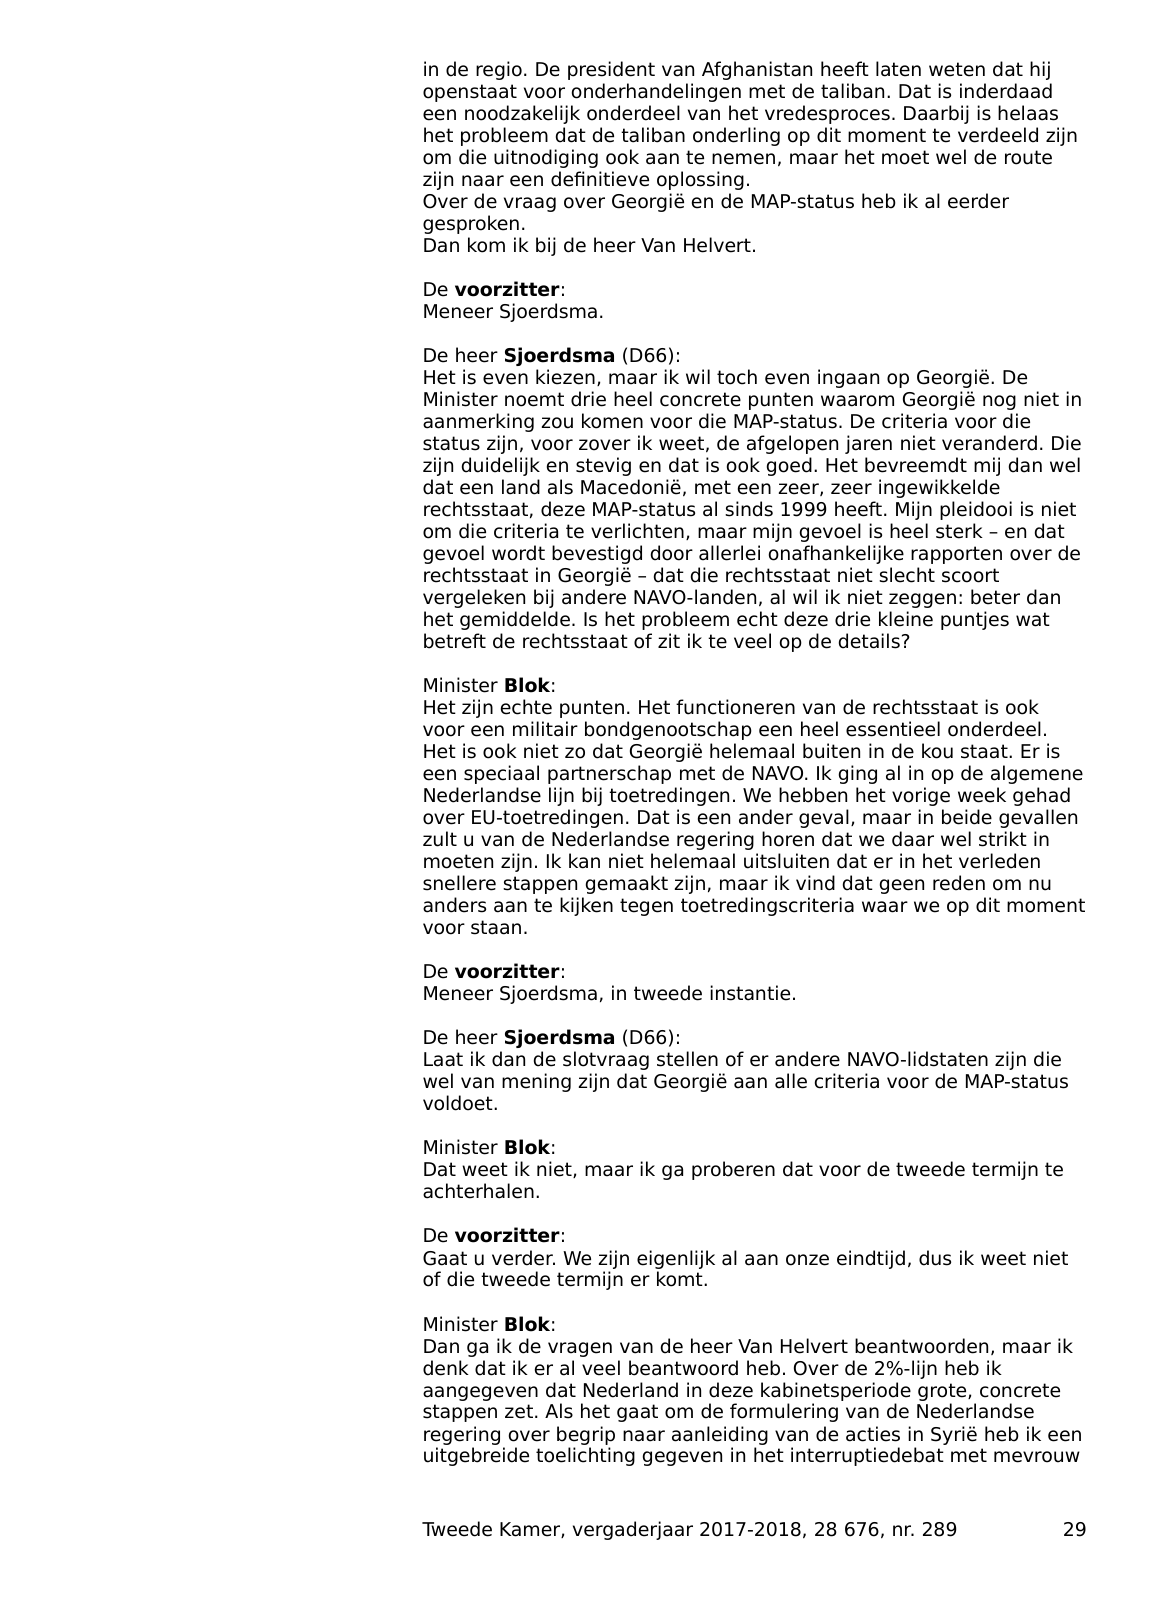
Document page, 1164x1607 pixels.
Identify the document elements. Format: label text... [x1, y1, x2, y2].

text in de regio. De president van Afghanistan heeft laten weten dat hij openstaat voor onderhandelingen met de taliban. Dat is inderdaad een noodzakelijk onderdeel van het vredesproces. Daarbij is helaas het probleem dat de taliban onderling op dit moment te verdeeld zijn om die uitnodiging ook aan te nemen, maar het moet wel de route zijn naar een definitieve oplossing. [422, 59, 1087, 191]
text Meneer Sjoerdsma, in tweede instantie. [422, 983, 1087, 1005]
text De voorzitter: [422, 279, 1087, 301]
text Minister Blok: [422, 1313, 1087, 1336]
text Dan ga ik de vragen van de heer Van Helvert beantwoorden, maar ik denk dat ik er al veel beantwoord heb. Over de 2%-lijn heb ik aangegeven dat Nederland in deze kabinetsperiode grote, concrete stappen zet. Als het gaat om de formulering van de Nederlandse regering over begrip naar aanleiding van de acties in Syrië heb ik een uitgebreide toelichting gegeven in het interruptiedebat met mevrouw [422, 1336, 1087, 1467]
text Gaat u verder. We zijn eigenlijk al aan onze eindtijd, dus ik weet niet of die tweede termijn er komt. [422, 1247, 1087, 1291]
text Dan kom ik bij de heer Van Helvert. [422, 235, 1087, 257]
text Dat weet ik niet, maar ik ga proberen dat voor de tweede termijn te achterhalen. [422, 1159, 1087, 1203]
text Meneer Sjoerdsma. [422, 301, 1087, 323]
text Laat ik dan de slotvraag stellen of er andere NAVO-lidstaten zijn die wel van mening zijn dat Georgië aan alle criteria voor de MAP-status voldoet. [422, 1049, 1087, 1115]
text Het zijn echte punten. Het functioneren van de rechtsstaat is ook voor een militair bondgenootschap een heel essentieel onderdeel. Het is ook niet zo dat Georgië helemaal buiten in de kou staat. Er is een speciaal partnerschap met de NAVO. Ik ging al in op de algemene Nederlandse lijn bij toetredingen. We hebben het vorige week gehad over EU-toetredingen. Dat is een ander geval, maar in beide gevallen zult u van de Nederlandse regering horen dat we daar wel strikt in moeten zijn. Ik kan niet helemaal uitsluiten dat er in het verleden snellere stappen gemaakt zijn, maar ik vind dat geen reden om nu anders aan te kijken tegen toetredingscriteria waar we op dit moment voor staan. [422, 697, 1087, 939]
text Minister Blok: [422, 675, 1087, 697]
text De heer Sjoerdsma (D66): [422, 345, 1087, 367]
text De heer Sjoerdsma (D66): [422, 1027, 1087, 1049]
text Over de vraag over Georgië en de MAP-status heb ik al eerder gesproken. [422, 191, 1087, 235]
text De voorzitter: [422, 961, 1087, 983]
text Minister Blok: [422, 1137, 1087, 1159]
text Het is even kiezen, maar ik wil toch even ingaan op Georgië. De Minister noemt drie heel concrete punten waarom Georgië nog niet in aanmerking zou komen voor die MAP-status. De criteria voor die status zijn, voor zover ik weet, de afgelopen jaren niet veranderd. Die zijn duidelijk en stevig en dat is ook goed. Het bevreemdt mij dan wel dat een land als Macedonië, met een zeer, zeer ingewikkelde rechtsstaat, deze MAP-status al sinds 1999 heeft. Mijn pleidooi is niet om die criteria te verlichten, maar mijn gevoel is heel sterk – en dat gevoel wordt bevestigd door allerlei onafhankelijke rapporten over de rechtsstaat in Georgië – dat die rechtsstaat niet slecht scoort vergeleken bij andere NAVO-landen, al wil ik niet zeggen: beter dan het gemiddelde. Is het probleem echt deze drie kleine puntjes wat betreft de rechtsstaat of zit ik te veel op de details? [422, 367, 1087, 653]
text De voorzitter: [422, 1225, 1087, 1247]
